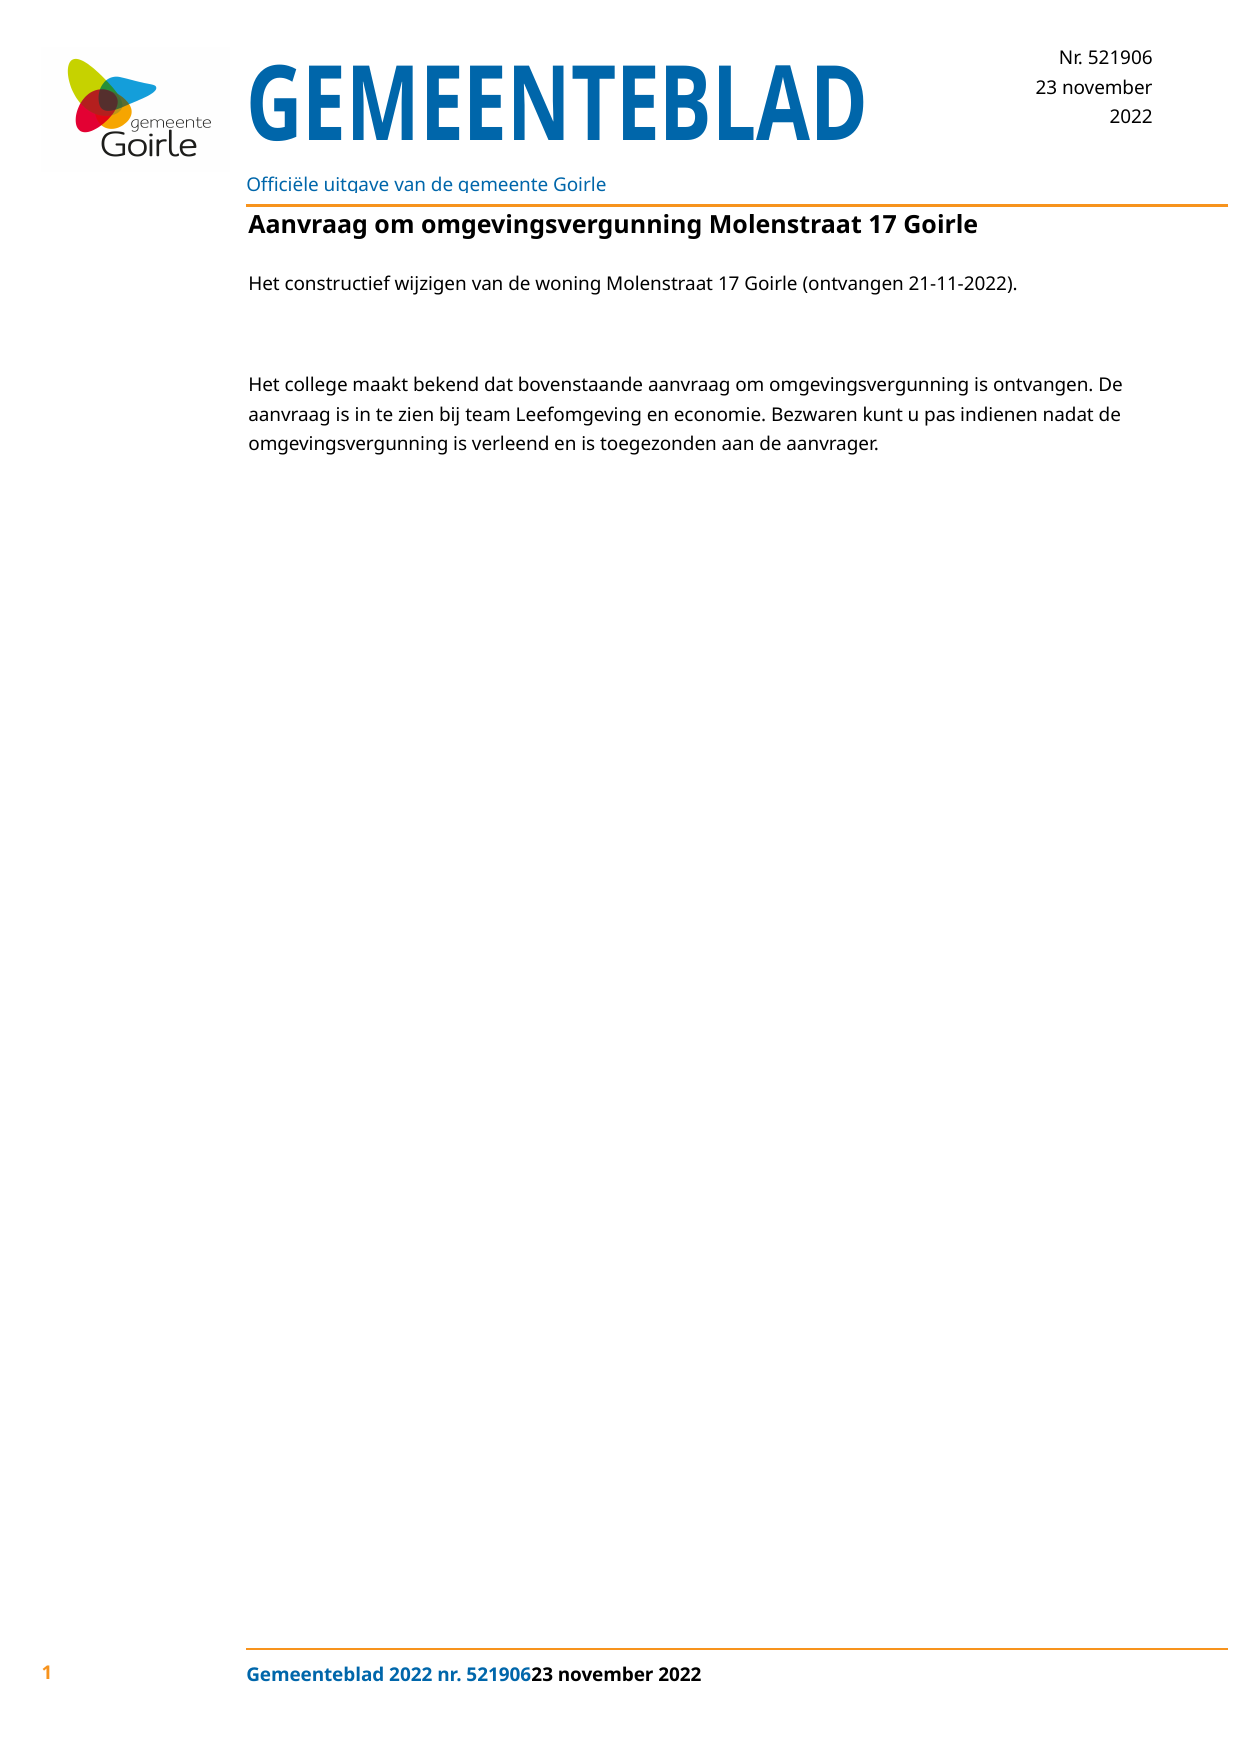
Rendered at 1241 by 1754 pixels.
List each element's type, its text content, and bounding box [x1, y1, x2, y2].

picture [41, 47, 231, 172]
text Het college maakt bekend dat bovenstaande aanvraag om omgevingsvergunning is ontvangen. De aanvraag is in te zien bij team Leefomgeving en economie. Bezwaren kunt u pas indienen nadat de omgevingsvergunning is verleend en is toegezonden aan de aanvrager. [248, 371, 1152, 456]
text Aanvraag om omgevingsvergunning Molenstraat 17 Goirle [248, 207, 1152, 241]
text Het constructief wijzigen van de woning Molenstraat 17 Goirle (ontvangen 21-11-2022). [248, 270, 1152, 296]
